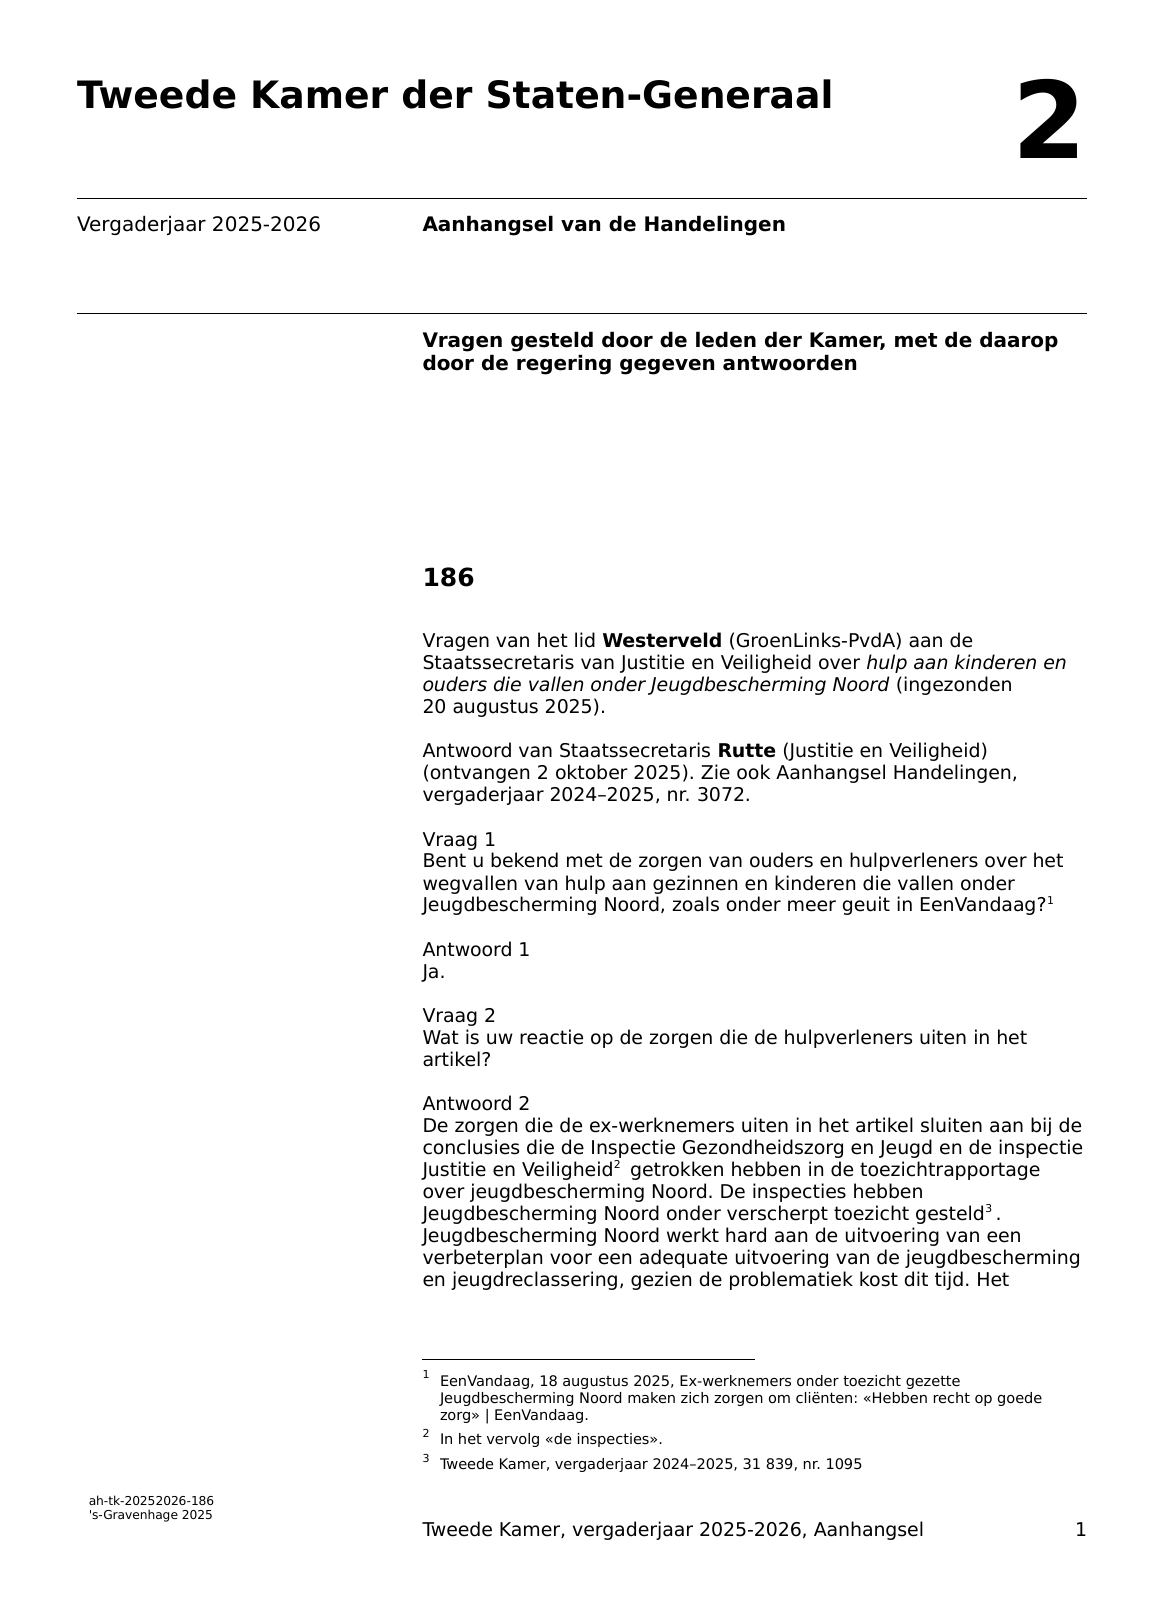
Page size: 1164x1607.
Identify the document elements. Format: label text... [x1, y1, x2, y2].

text ah-tk-20252026-186 [88, 1494, 323, 1508]
text Antwoord 2 [422, 1093, 1087, 1115]
text EenVandaag, 18 augustus 2025, Ex-werknemers onder toezicht gezette Jeugdbescherming Noord maken zich zorgen om cliënten: «Hebben recht op goede zorg» | EenVandaag. [422, 1368, 1087, 1424]
text Antwoord van Staatssecretaris Rutte (Justitie en Veiligheid) (ontvangen 2 oktober 2025). Zie ook Aanhangsel Handelingen, vergaderjaar 2024–2025, nr. 3072. [422, 740, 1087, 806]
table_cell [77, 314, 422, 375]
text Vraag 1 [422, 828, 1087, 850]
text Antwoord 1 [422, 938, 1087, 961]
text Tweede Kamer, vergaderjaar 2024–2025, 31 839, nr. 1095 [422, 1452, 1087, 1474]
text 's-Gravenhage 2025 [88, 1508, 323, 1522]
text Ja. [422, 961, 1087, 982]
table_header Tweede Kamer der Staten-Generaal [77, 59, 886, 198]
text Vraag 2 [422, 1005, 1087, 1027]
text In het vervolg «de inspecties». [422, 1427, 1087, 1449]
text De zorgen die de ex-werknemers uiten in het artikel sluiten aan bij de conclusies die de Inspectie Gezondheidszorg en Jeugd en de inspectie Justitie en Veiligheid getrokken hebben in de toezichtrapportage over jeugdbescherming Noord. De inspecties hebben Jeugdbescherming Noord onder verscherpt toezicht gesteld. Jeugdbescherming Noord werkt hard aan de uitvoering van een verbeterplan voor een adequate uitvoering van de jeugdbescherming en jeugdreclassering, gezien de problematiek kost dit tijd. Het [422, 1115, 1087, 1291]
table_cell Aanhangsel van de Handelingen [422, 199, 1087, 313]
text 186 [422, 563, 1087, 592]
table_cell Vragen gesteld door de leden der Kamer, met de daarop door de regering gegeven antwoorden [422, 314, 1087, 375]
text Wat is uw reactie op de zorgen die de hulpverleners uiten in het artikel? [422, 1027, 1087, 1071]
table_cell Vergaderjaar 2025-2026 [77, 199, 422, 313]
text Bent u bekend met de zorgen van ouders en hulpverleners over het wegvallen van hulp aan gezinnen en kinderen die vallen onder Jeugdbescherming Noord, zoals onder meer geuit in EenVandaag? [422, 850, 1087, 916]
text Vragen van het lid Westerveld (GroenLinks-PvdA) aan de Staatssecretaris van Justitie en Veiligheid over hulp aan kinderen en ouders die vallen onder Jeugdbescherming Noord (ingezonden 20 augustus 2025). [422, 630, 1087, 718]
table_header 2 [886, 59, 1087, 198]
